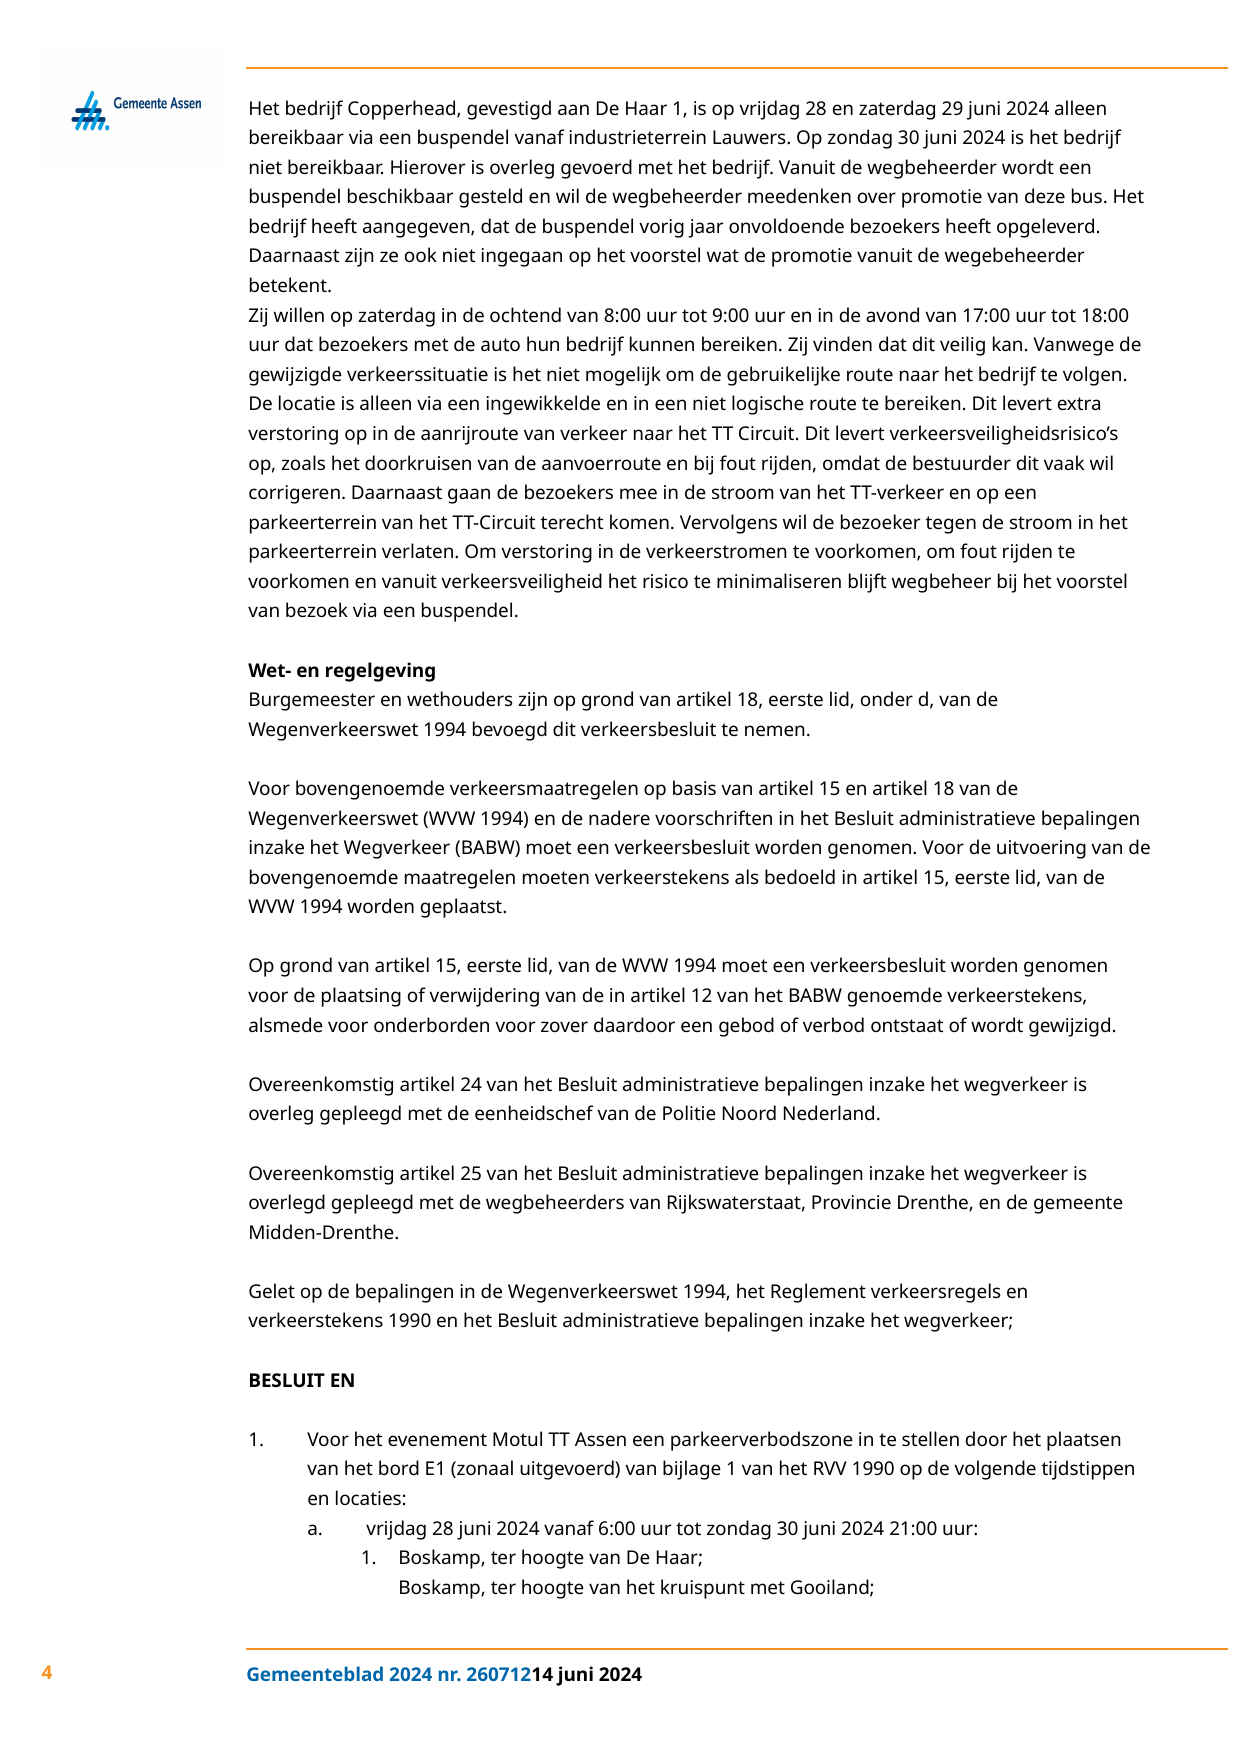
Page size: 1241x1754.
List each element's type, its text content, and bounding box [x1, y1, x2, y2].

text Burgemeester en wethouders zijn op grond van artikel 18, eerste lid, onder d, van de Wegenverkeerswet 1994 bevoegd dit verkeersbesluit te nemen. [248, 686, 1152, 742]
text Voor bovengenoemde verkeersmaatregelen op basis van artikel 15 en artikel 18 van de Wegenverkeerswet (WVW 1994) en de nadere voorschriften in het Besluit administratieve bepalingen inzake het Wegverkeer (BABW) moet een verkeersbesluit worden genomen. Voor de uitvoering van de bovengenoemde maatregelen moeten verkeerstekens als bedoeld in artikel 15, eerste lid, van de WVW 1994 worden geplaatst. [248, 775, 1152, 919]
text Overeenkomstig artikel 25 van het Besluit administratieve bepalingen inzake het wegverkeer is overlegd gepleegd met de wegbeheerders van Rijkswaterstaat, Provincie Drenthe, en de gemeente Midden-Drenthe. [248, 1160, 1152, 1245]
text BESLUIT EN [248, 1367, 1152, 1393]
picture [41, 47, 231, 172]
text Overeenkomstig artikel 24 van het Besluit administratieve bepalingen inzake het wegverkeer is overleg gepleegd met de eenheidschef van de Politie Noord Nederland. [248, 1071, 1152, 1126]
list Boskamp, ter hoogte van De Haar; [361, 1544, 1152, 1570]
list Voor het evenement Motul TT Assen een parkeerverbodszone in te stellen door het plaatsen van het bord E1 (zonaal uitgevoerd) van bijlage 1 van het RVV 1990 op de volgende tijdstippen en locaties: [248, 1426, 1152, 1511]
list vrijdag 28 juni 2024 vanaf 6:00 uur tot zondag 30 juni 2024 21:00 uur: [307, 1515, 1152, 1541]
text Op grond van artikel 15, eerste lid, van de WVW 1994 moet een verkeersbesluit worden genomen voor de plaatsing of verwijdering van de in artikel 12 van het BABW genoemde verkeerstekens, alsmede voor onderborden voor zover daardoor een gebod of verbod ontstaat of wordt gewijzigd. [248, 953, 1152, 1038]
text Gelet op de bepalingen in de Wegenverkeerswet 1994, het Reglement verkeersregels en verkeerstekens 1990 en het Besluit administratieve bepalingen inzake het wegverkeer; [248, 1278, 1152, 1333]
text Wet- en regelgeving [248, 657, 1152, 683]
list Boskamp, ter hoogte van het kruispunt met Gooiland; [361, 1574, 1152, 1600]
text Het bedrijf Copperhead, gevestigd aan De Haar 1, is op vrijdag 28 en zaterdag 29 juni 2024 alleen bereikbaar via een buspendel vanaf industrieterrein Lauwers. Op zondag 30 juni 2024 is het bedrijf niet bereikbaar. Hierover is overleg gevoerd met het bedrijf. Vanuit de wegbeheerder wordt een buspendel beschikbaar gesteld en wil de wegbeheerder meedenken over promotie van deze bus. Het bedrijf heeft aangegeven, dat de buspendel vorig jaar onvoldoende bezoekers heeft opgeleverd. Daarnaast zijn ze ook niet ingegaan op het voorstel wat de promotie vanuit de wegebeheerder betekent. [248, 95, 1152, 298]
text Zij willen op zaterdag in de ochtend van 8:00 uur tot 9:00 uur en in de avond van 17:00 uur tot 18:00 uur dat bezoekers met de auto hun bedrijf kunnen bereiken. Zij vinden dat dit veilig kan. Vanwege de gewijzigde verkeerssituatie is het niet mogelijk om de gebruikelijke route naar het bedrijf te volgen. De locatie is alleen via een ingewikkelde en in een niet logische route te bereiken. Dit levert extra verstoring op in de aanrijroute van verkeer naar het TT Circuit. Dit levert verkeersveiligheidsrisico’s op, zoals het doorkruisen van de aanvoerroute en bij fout rijden, omdat de bestuurder dit vaak wil corrigeren. Daarnaast gaan de bezoekers mee in de stroom van het TT-verkeer en op een parkeerterrein van het TT-Circuit terecht komen. Vervolgens wil de bezoeker tegen de stroom in het parkeerterrein verlaten. Om verstoring in de verkeerstromen te voorkomen, om fout rijden te voorkomen en vanuit verkeersveiligheid het risico te minimaliseren blijft wegbeheer bij het voorstel van bezoek via een buspendel. [248, 302, 1152, 623]
